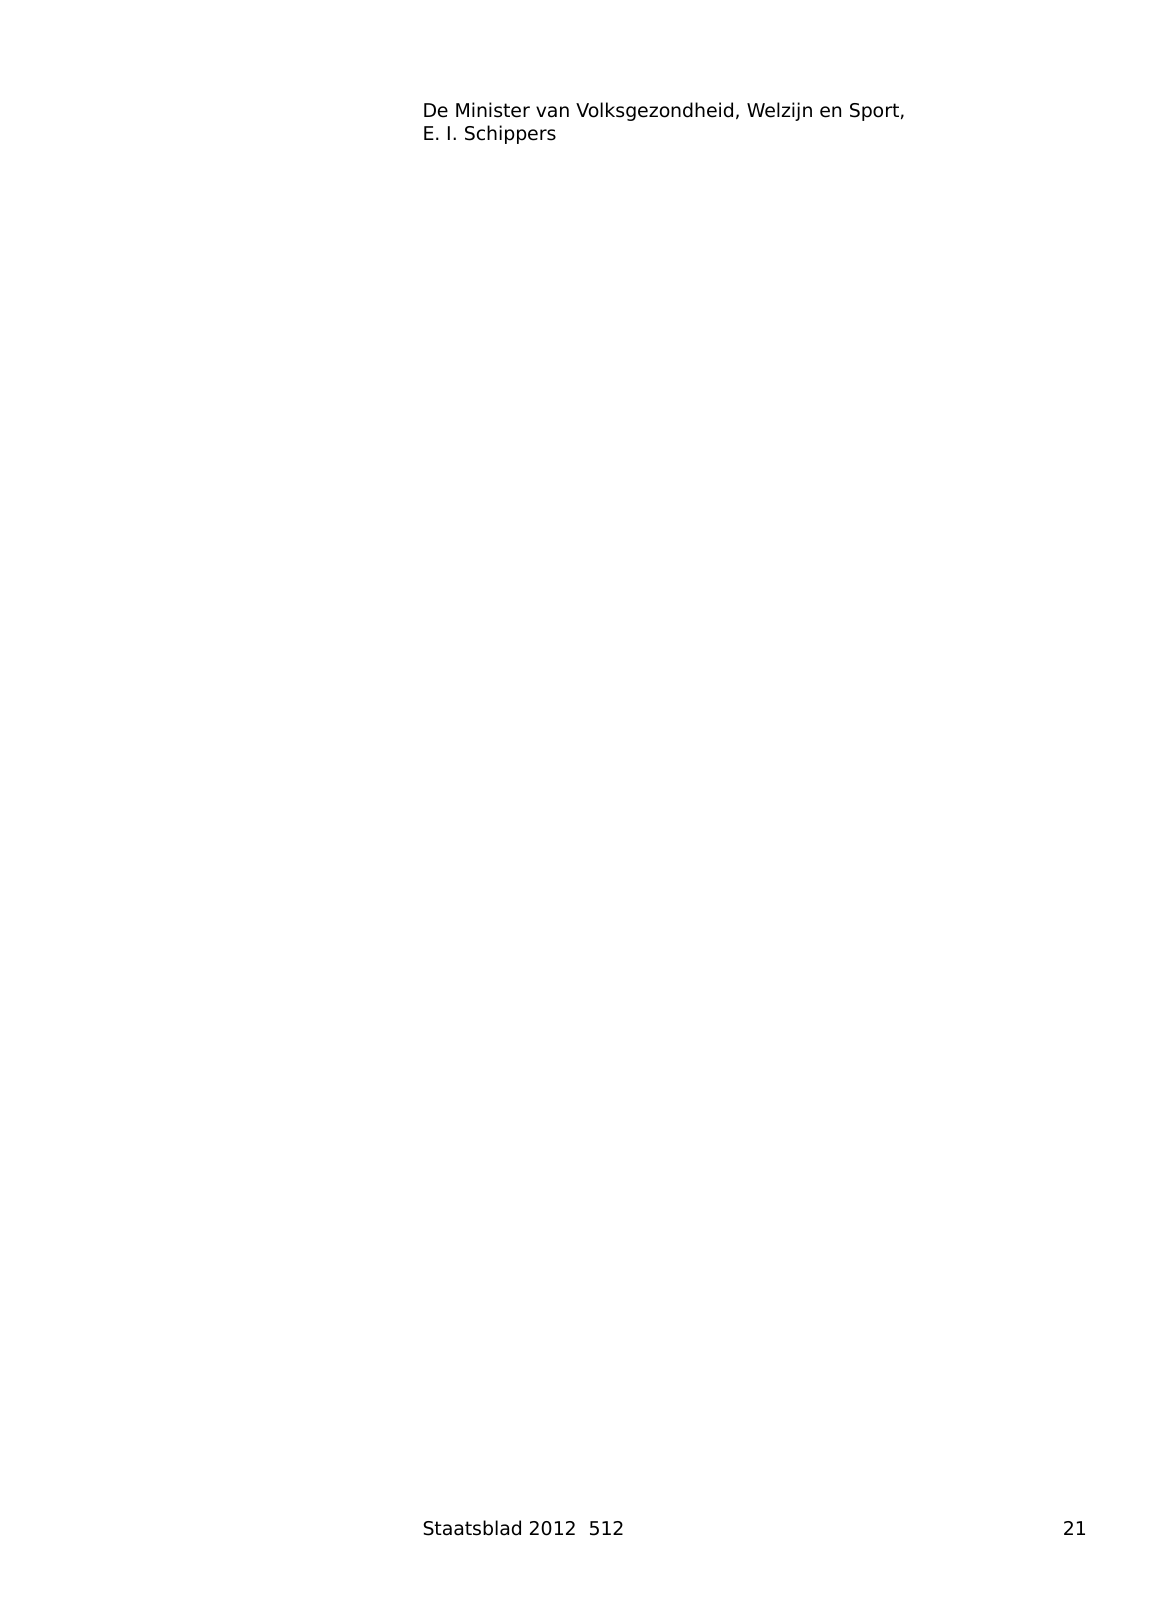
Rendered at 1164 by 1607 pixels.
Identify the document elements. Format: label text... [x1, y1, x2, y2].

text De Minister van Volksgezondheid, Welzijn en Sport, E. I. Schippers [422, 100, 1087, 144]
